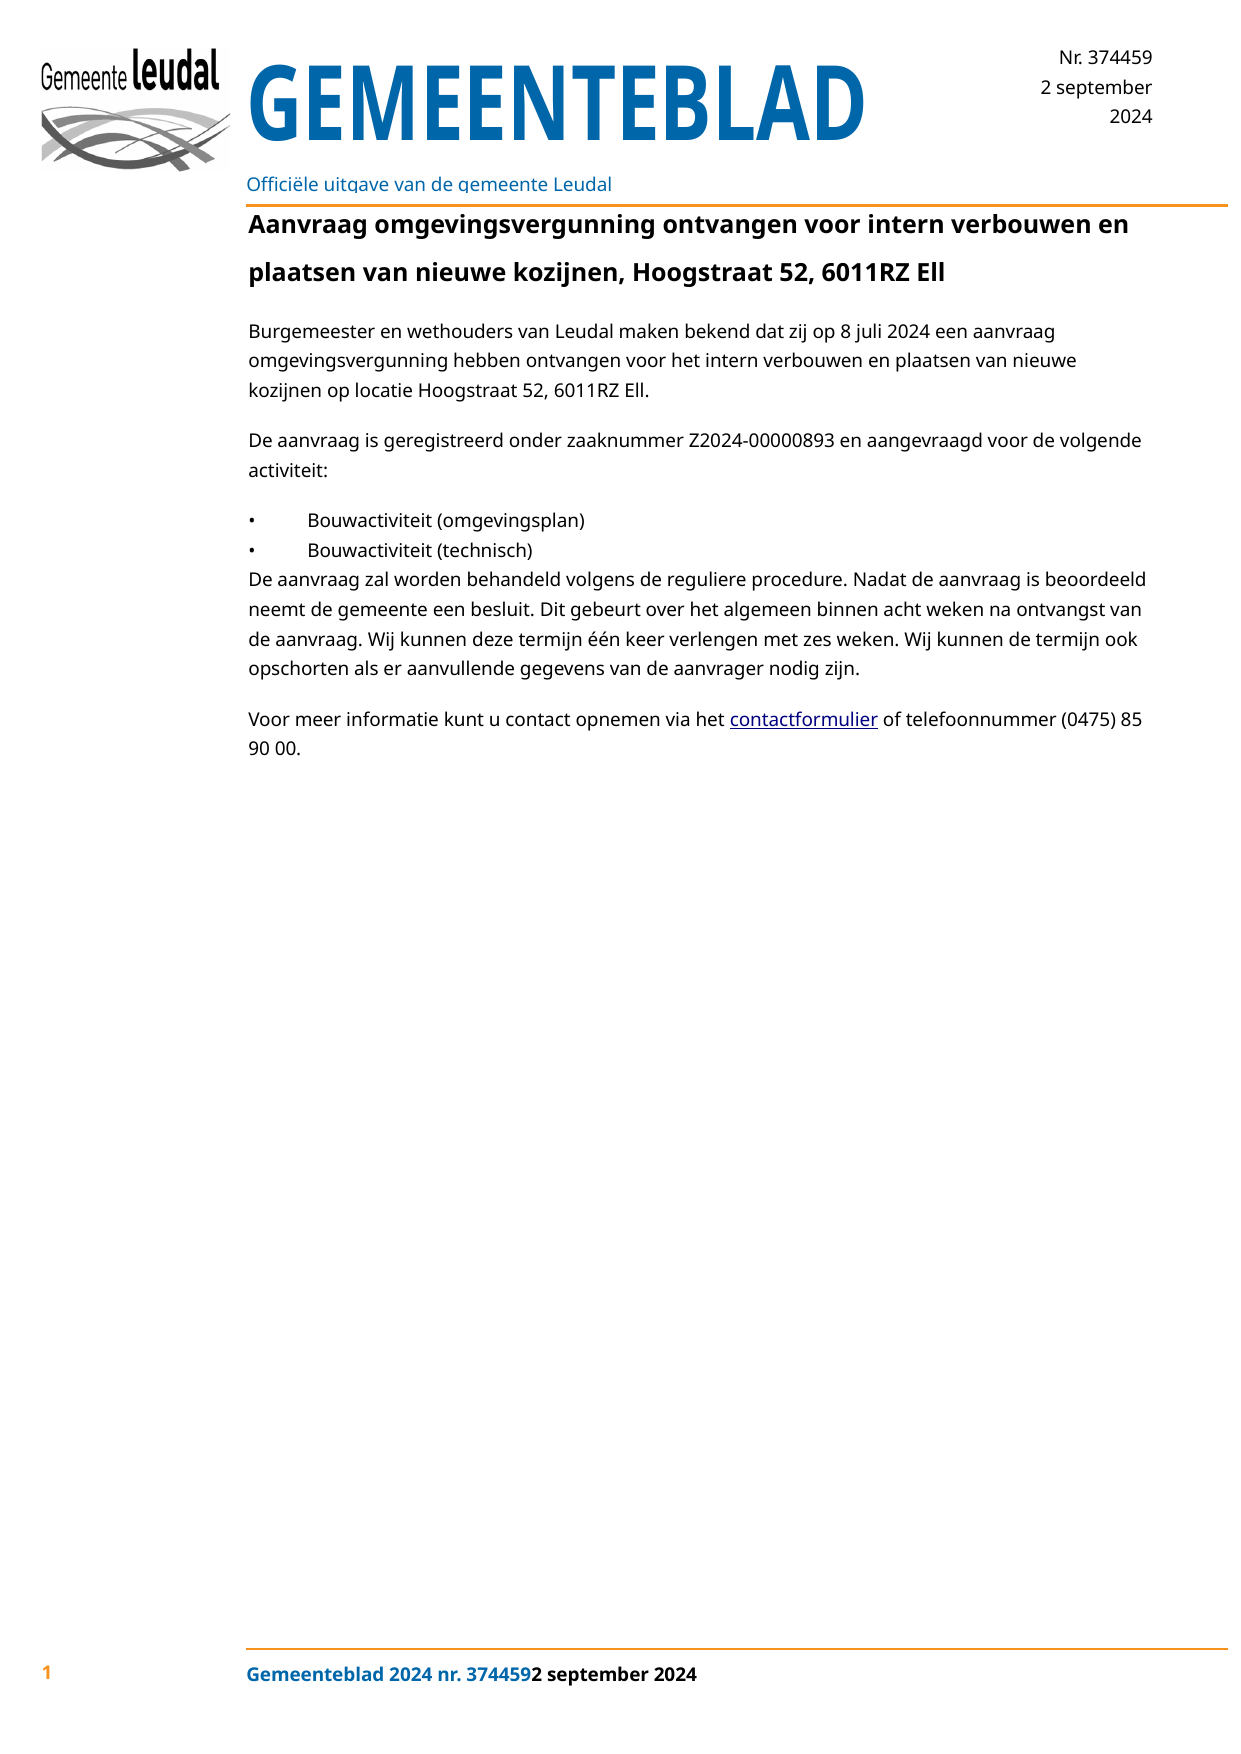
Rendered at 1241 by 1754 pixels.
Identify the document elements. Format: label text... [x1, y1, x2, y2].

text Burgemeester en wethouders van Leudal maken bekend dat zij op 8 juli 2024 een aanvraag omgevingsvergunning hebben ontvangen voor het intern verbouwen en plaatsen van nieuwe kozijnen op locatie Hoogstraat 52, 6011RZ Ell. [248, 318, 1152, 403]
list Bouwactiviteit (technisch) [248, 537, 1152, 563]
list Bouwactiviteit (omgevingsplan) [248, 507, 1152, 533]
text Aanvraag omgevingsvergunning ontvangen voor intern verbouwen en plaatsen van nieuwe kozijnen, Hoogstraat 52, 6011RZ Ell [248, 207, 1152, 288]
text Voor meer informatie kunt u contact opnemen via het contactformulier of telefoonnummer (0475) 85 90 00. [248, 706, 1152, 761]
text De aanvraag is geregistreerd onder zaaknummer Z2024-00000893 en aangevraagd voor de volgende activiteit: [248, 427, 1152, 483]
picture [41, 47, 231, 172]
text De aanvraag zal worden behandeld volgens de reguliere procedure. Nadat de aanvraag is beoordeeld neemt de gemeente een besluit. Dit gebeurt over het algemeen binnen acht weken na ontvangst van de aanvraag. Wij kunnen deze termijn één keer verlengen met zes weken. Wij kunnen de termijn ook opschorten als er aanvullende gegevens van de aanvrager nodig zijn. [248, 567, 1152, 681]
